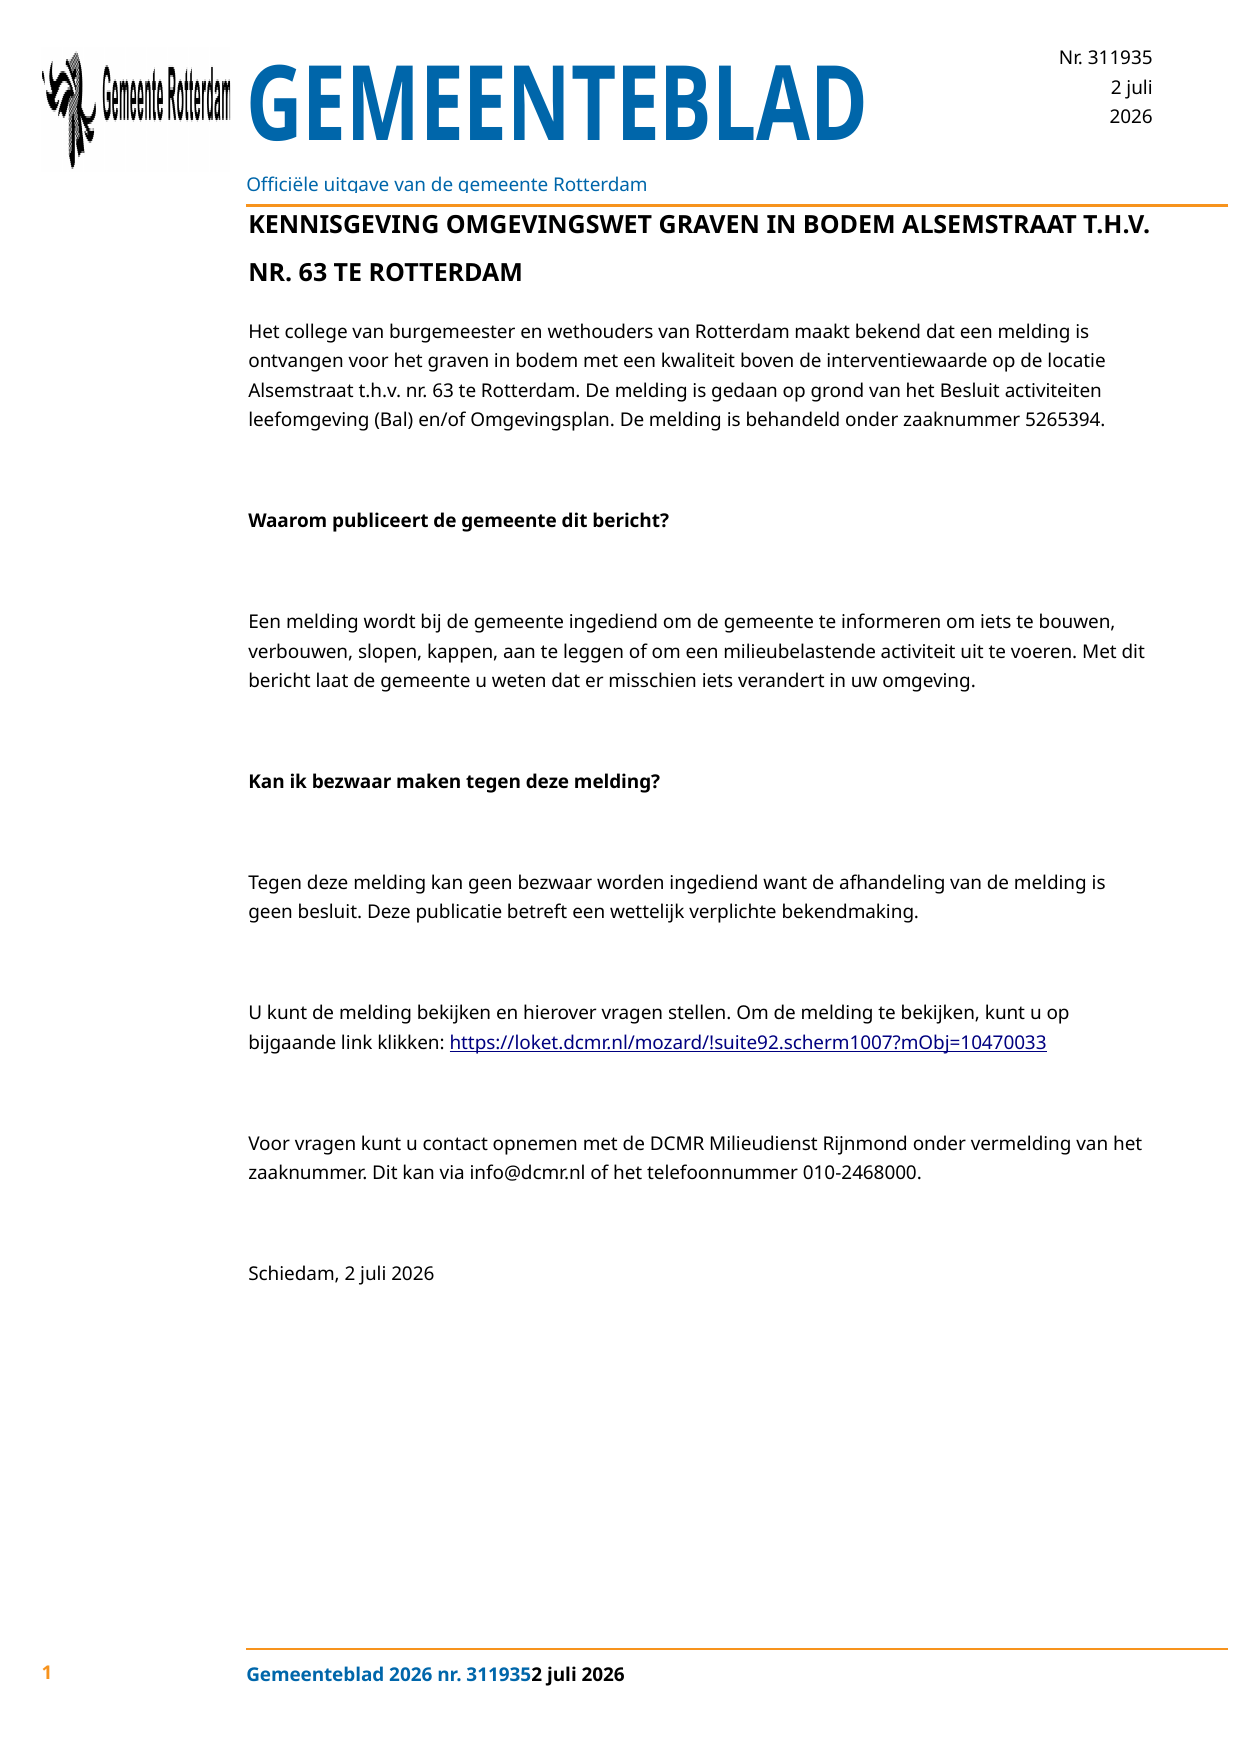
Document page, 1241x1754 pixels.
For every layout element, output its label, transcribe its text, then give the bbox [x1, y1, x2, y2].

text Waarom publiceert de gemeente dit bericht? [248, 507, 1152, 533]
text Een melding wordt bij de gemeente ingediend om de gemeente te informeren om iets te bouwen, verbouwen, slopen, kappen, aan te leggen of om een milieubelastende activiteit uit te voeren. Met dit bericht laat de gemeente u weten dat er misschien iets verandert in uw omgeving. [248, 608, 1152, 693]
text Het college van burgemeester en wethouders van Rotterdam maakt bekend dat een melding is ontvangen voor het graven in bodem met een kwaliteit boven de interventiewaarde op de locatie Alsemstraat t.h.v. nr. 63 te Rotterdam. De melding is gedaan op grond van het Besluit activiteiten leefomgeving (Bal) en/of Omgevingsplan. De melding is behandeld onder zaaknummer 5265394. [248, 318, 1152, 432]
text Tegen deze melding kan geen bezwaar worden ingediend want de afhandeling van de melding is geen besluit. Deze publicatie betreft een wettelijk verplichte bekendmaking. [248, 869, 1152, 924]
text Schiedam, 2 juli 2026 [248, 1260, 1152, 1286]
text KENNISGEVING OMGEVINGSWET GRAVEN IN BODEM ALSEMSTRAAT T.H.V. NR. 63 TE ROTTERDAM [248, 207, 1152, 288]
text Voor vragen kunt u contact opnemen met de DCMR Milieudienst Rijnmond onder vermelding van het zaaknummer. Dit kan via info@dcmr.nl of het telefoonnummer 010‑2468000. [248, 1130, 1152, 1185]
picture [41, 47, 231, 172]
text Kan ik bezwaar maken tegen deze melding? [248, 768, 1152, 794]
text U kunt de melding bekijken en hierover vragen stellen. Om de melding te bekijken, kunt u op bijgaande link klikken: https://loket.dcmr.nl/mozard/!suite92.scherm1007?mObj=10470033 [248, 999, 1152, 1055]
